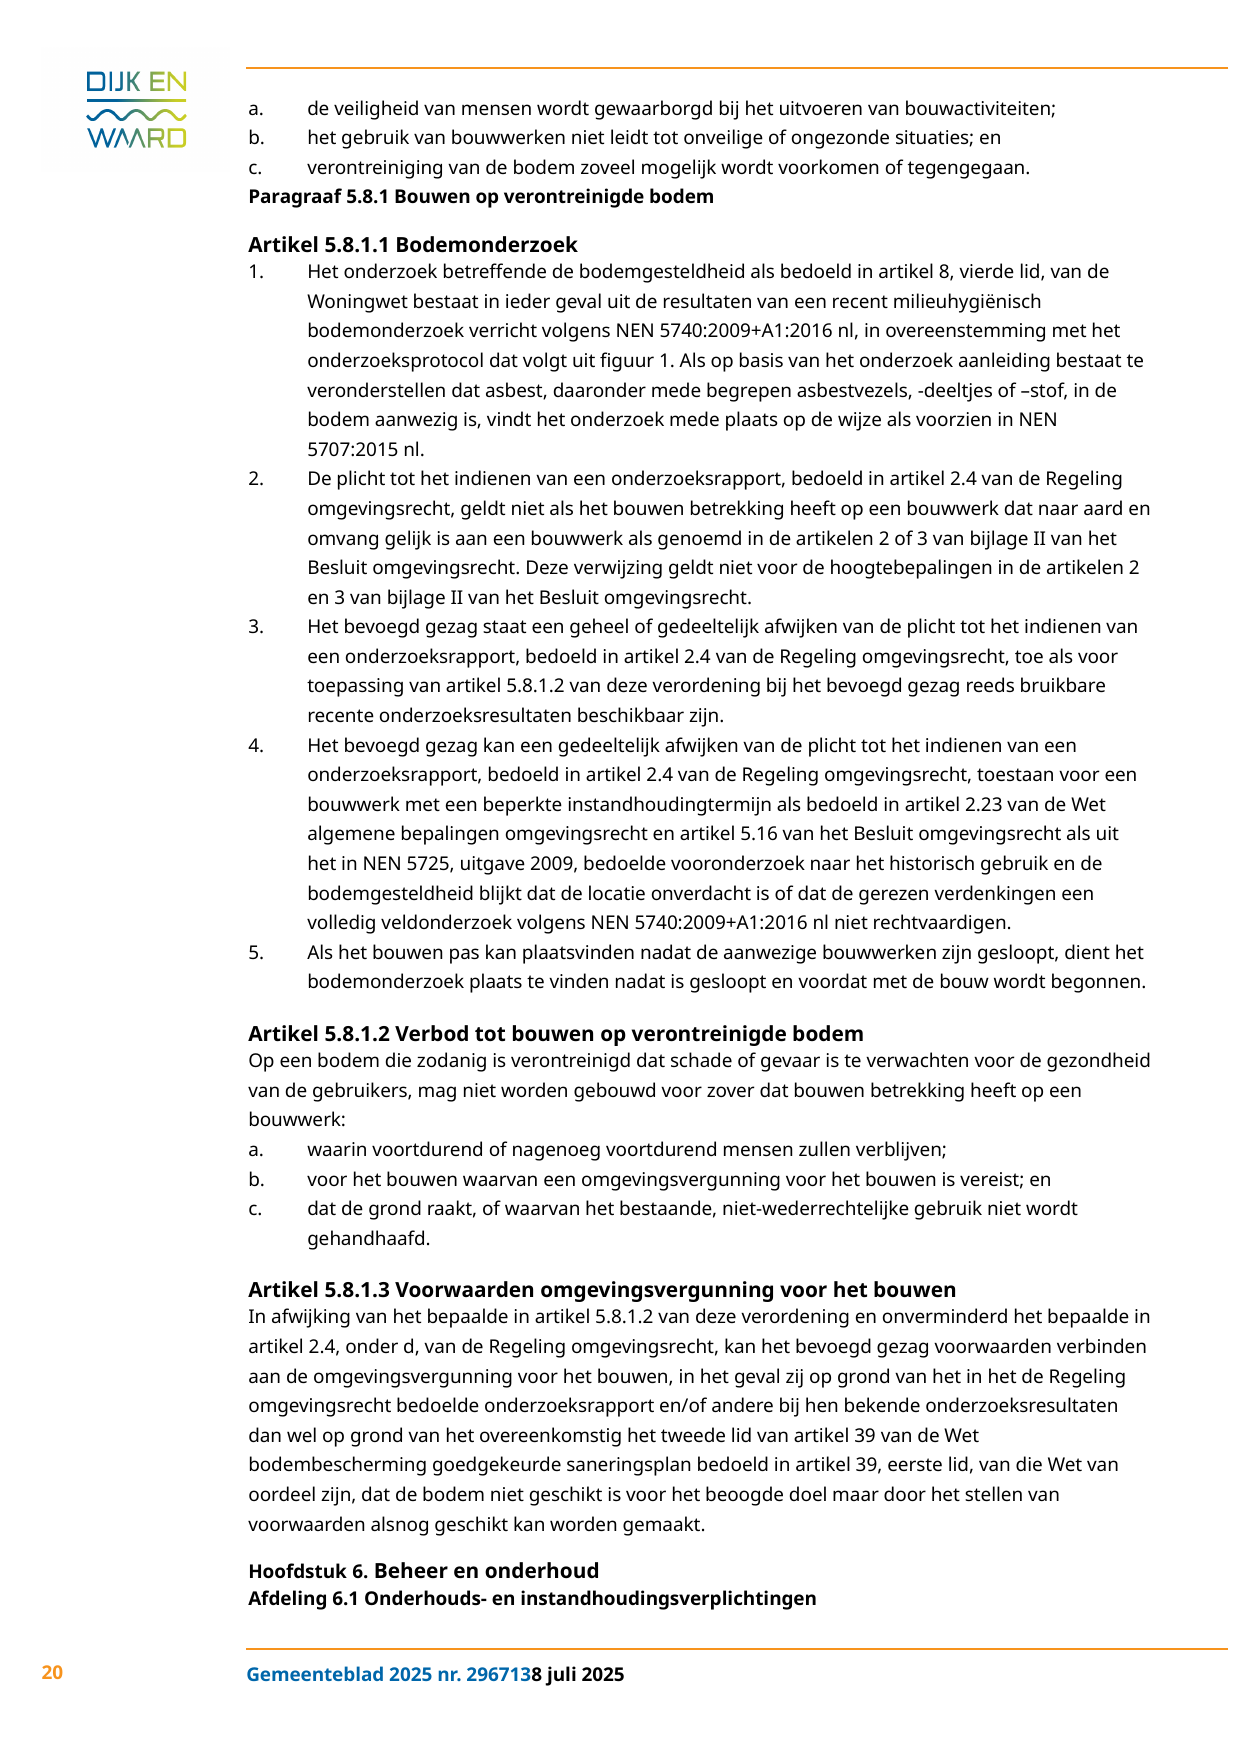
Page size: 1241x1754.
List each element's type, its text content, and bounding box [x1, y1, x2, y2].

list het gebruik van bouwwerken niet leidt tot onveilige of ongezonde situaties; en [248, 124, 1152, 150]
list dat de grond raakt, of waarvan het bestaande, niet-wederrechtelijke gebruik niet wordt gehandhaafd. [248, 1195, 1152, 1251]
text Paragraaf 5.8.1 Bouwen op verontreinigde bodem [248, 183, 1152, 209]
list Als het bouwen pas kan plaatsvinden nadat de aanwezige bouwwerken zijn gesloopt, dient het bodemonderzoek plaats te vinden nadat is gesloopt en voordat met de bouw wordt begonnen. [248, 939, 1152, 994]
text Artikel 5.8.1.3 Voorwaarden omgevingsvergunning voor het bouwen [248, 1275, 1152, 1304]
list Het onderzoek betreffende de bodemgesteldheid als bedoeld in artikel 8, vierde lid, van de Woningwet bestaat in ieder geval uit de resultaten van een recent milieuhygiënisch bodemonderzoek verricht volgens NEN 5740:2009+A1:2016 nl, in overeenstemming met het onderzoeksprotocol dat volgt uit figuur 1. Als op basis van het onderzoek aanleiding bestaat te veronderstellen dat asbest, daaronder mede begrepen asbestvezels, -deeltjes of –stof, in de bodem aanwezig is, vindt het onderzoek mede plaats op de wijze als voorzien in NEN 5707:2015 nl. [248, 258, 1152, 462]
list verontreiniging van de bodem zoveel mogelijk wordt voorkomen of tegengegaan. [248, 154, 1152, 180]
list Het bevoegd gezag kan een gedeeltelijk afwijken van de plicht tot het indienen van een onderzoeksrapport, bedoeld in artikel 2.4 van de Regeling omgevingsrecht, toestaan voor een bouwwerk met een beperkte instandhoudingtermijn als bedoeld in artikel 2.23 van de Wet algemene bepalingen omgevingsrecht en artikel 5.16 van het Besluit omgevingsrecht als uit het in NEN 5725, uitgave 2009, bedoelde vooronderzoek naar het historisch gebruik en de bodemgesteldheid blijkt dat de locatie onverdacht is of dat de gerezen verdenkingen een volledig veldonderzoek volgens NEN 5740:2009+A1:2016 nl niet rechtvaardigen. [248, 732, 1152, 935]
text Afdeling 6.1 Onderhouds- en instandhoudingsverplichtingen [248, 1585, 1152, 1611]
picture [41, 47, 231, 172]
text In afwijking van het bepaalde in artikel 5.8.1.2 van deze verordening en onverminderd het bepaalde in artikel 2.4, onder d, van de Regeling omgevingsrecht, kan het bevoegd gezag voorwaarden verbinden aan de omgevingsvergunning voor het bouwen, in het geval zij op grond van het in het de Regeling omgevingsrecht bedoelde onderzoeksrapport en/of andere bij hen bekende onderzoeksresultaten dan wel op grond van het overeenkomstig het tweede lid van artikel 39 van de Wet bodembescherming goedgekeurde saneringsplan bedoeld in artikel 39, eerste lid, van die Wet van oordeel zijn, dat de bodem niet geschikt is voor het beoogde doel maar door het stellen van voorwaarden alsnog geschikt kan worden gemaakt. [248, 1304, 1152, 1537]
list Het bevoegd gezag staat een geheel of gedeeltelijk afwijken van de plicht tot het indienen van een onderzoeksrapport, bedoeld in artikel 2.4 van de Regeling omgevingsrecht, toe als voor toepassing van artikel 5.8.1.2 van deze verordening bij het bevoegd gezag reeds bruikbare recente onderzoeksresultaten beschikbaar zijn. [248, 613, 1152, 728]
list De plicht tot het indienen van een onderzoeksrapport, bedoeld in artikel 2.4 van de Regeling omgevingsrecht, geldt niet als het bouwen betrekking heeft op een bouwwerk dat naar aard en omvang gelijk is aan een bouwwerk als genoemd in de artikelen 2 of 3 van bijlage II van het Besluit omgevingsrecht. Deze verwijzing geldt niet voor de hoogtebepalingen in de artikelen 2 en 3 van bijlage II van het Besluit omgevingsrecht. [248, 466, 1152, 610]
text Op een bodem die zodanig is verontreinigd dat schade of gevaar is te verwachten voor de gezondheid van de gebruikers, mag niet worden gebouwd voor zover dat bouwen betrekking heeft op een bouwwerk: [248, 1047, 1152, 1132]
text Artikel 5.8.1.1 Bodemonderzoek [248, 230, 1152, 258]
list waarin voortdurend of nagenoeg voortdurend mensen zullen verblijven; [248, 1136, 1152, 1162]
list voor het bouwen waarvan een omgevingsvergunning voor het bouwen is vereist; en [248, 1166, 1152, 1191]
list de veiligheid van mensen wordt gewaarborgd bij het uitvoeren van bouwactiviteiten; [248, 95, 1152, 121]
text Artikel 5.8.1.2 Verbod tot bouwen op verontreinigde bodem [248, 1019, 1152, 1047]
text Hoofdstuk 6. Beheer en onderhoud [248, 1556, 1152, 1585]
